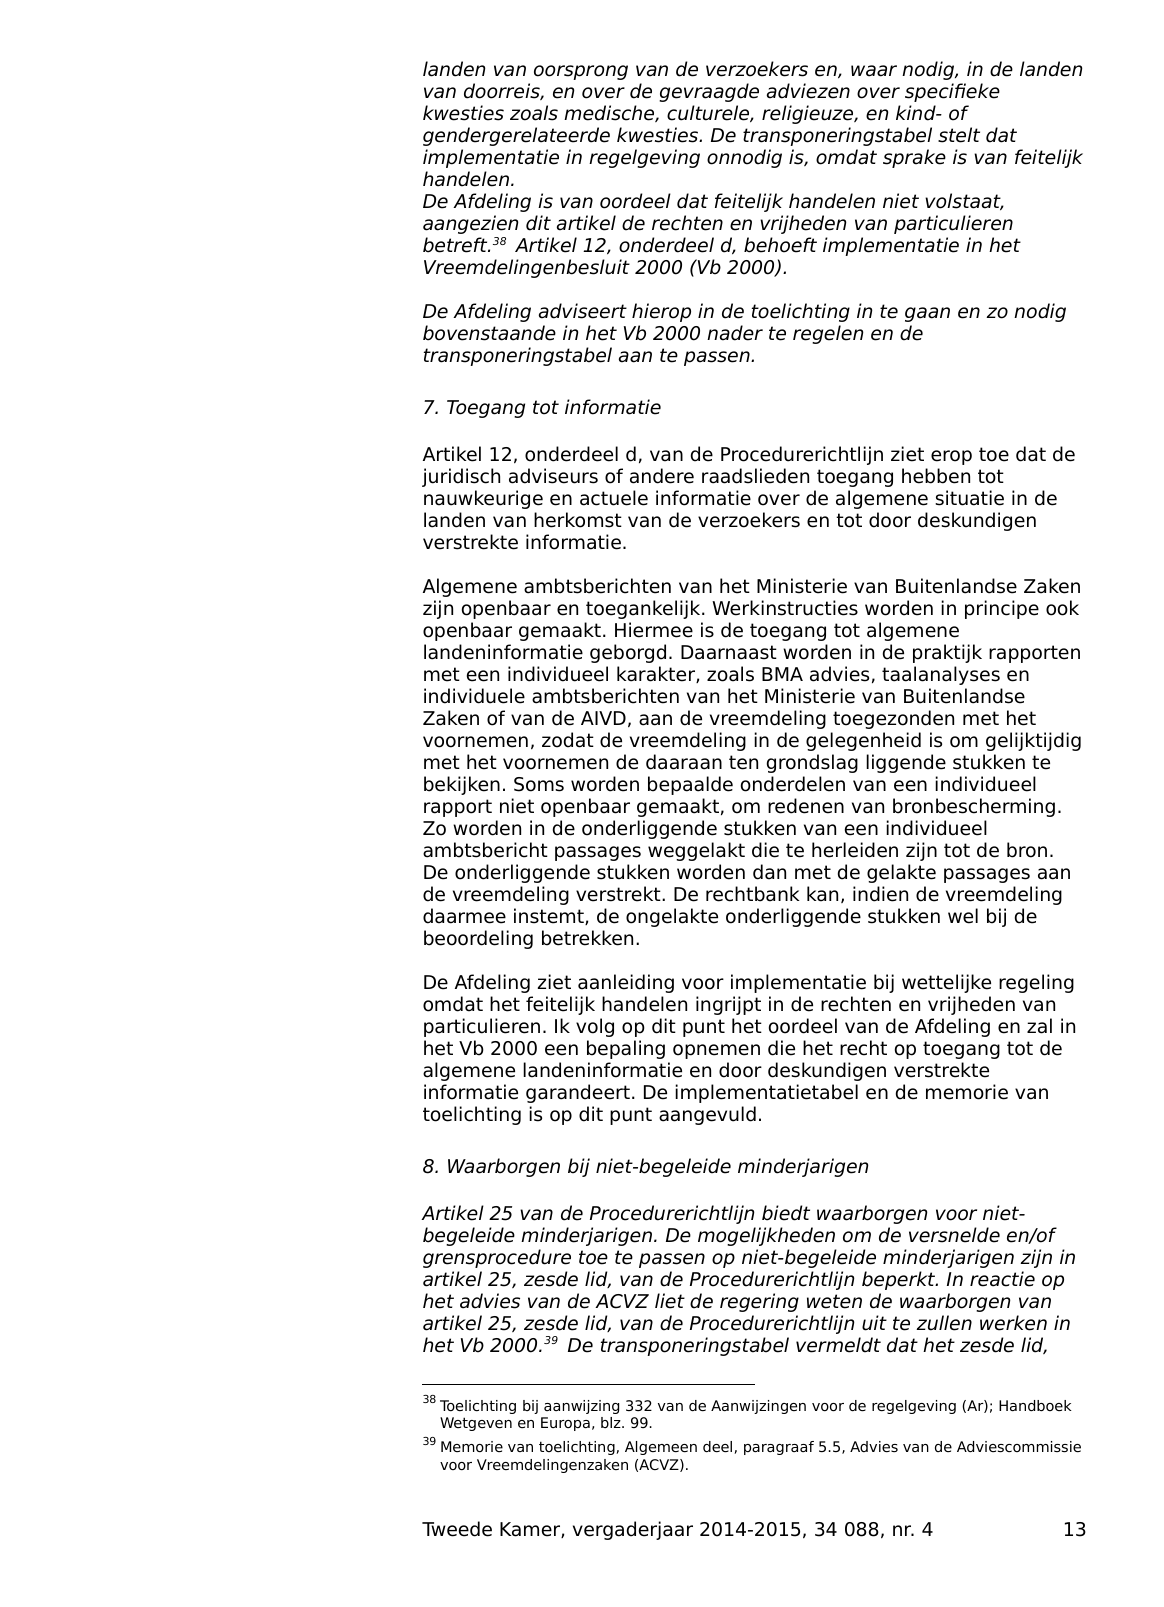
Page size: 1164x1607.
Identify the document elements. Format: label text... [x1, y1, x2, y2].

subtitle 7. Toegang tot informatie [422, 397, 1087, 419]
text Algemene ambtsberichten van het Ministerie van Buitenlandse Zaken zijn openbaar en toegankelijk. Werkinstructies worden in principe ook openbaar gemaakt. Hiermee is de toegang tot algemene landeninformatie geborgd. Daarnaast worden in de praktijk rapporten met een individueel karakter, zoals BMA advies, taalanalyses en individuele ambtsberichten van het Ministerie van Buitenlandse Zaken of van de AIVD, aan de vreemdeling toegezonden met het voornemen, zodat de vreemdeling in de gelegenheid is om gelijktijdig met het voornemen de daaraan ten grondslag liggende stukken te bekijken. Soms worden bepaalde onderdelen van een individueel rapport niet openbaar gemaakt, om redenen van bronbescherming. Zo worden in de onderliggende stukken van een individueel ambtsbericht passages weggelakt die te herleiden zijn tot de bron. De onderliggende stukken worden dan met de gelakte passages aan de vreemdeling verstrekt. De rechtbank kan, indien de vreemdeling daarmee instemt, de ongelakte onderliggende stukken wel bij de beoordeling betrekken. [422, 576, 1087, 950]
subtitle 8. Waarborgen bij niet-begeleide minderjarigen [422, 1156, 1087, 1178]
text De Afdeling ziet aanleiding voor implementatie bij wettelijke regeling omdat het feitelijk handelen ingrijpt in de rechten en vrijheden van particulieren. Ik volg op dit punt het oordeel van de Afdeling en zal in het Vb 2000 een bepaling opnemen die het recht op toegang tot de algemene landeninformatie en door deskundigen verstrekte informatie garandeert. De implementatietabel en de memorie van toelichting is op dit punt aangevuld. [422, 972, 1087, 1126]
text Memorie van toelichting, Algemeen deel, paragraaf 5.5, Advies van de Adviescommissie voor Vreemdelingenzaken (ACVZ). [422, 1435, 1087, 1474]
text landen van oorsprong van de verzoekers en, waar nodig, in de landen van doorreis, en over de gevraagde adviezen over specifieke kwesties zoals medische, culturele, religieuze, en kind- of gendergerelateerde kwesties. De transponeringstabel stelt dat implementatie in regelgeving onnodig is, omdat sprake is van feitelijk handelen. [422, 59, 1087, 191]
text De Afdeling is van oordeel dat feitelijk handelen niet volstaat, aangezien dit artikel de rechten en vrijheden van particulieren betreft. Artikel 12, onderdeel d, behoeft implementatie in het Vreemdelingenbesluit 2000 (Vb 2000). [422, 191, 1087, 279]
text Artikel 25 van de Procedurerichtlijn biedt waarborgen voor niet-begeleide minderjarigen. De mogelijkheden om de versnelde en/of grensprocedure toe te passen op niet-begeleide minderjarigen zijn in artikel 25, zesde lid, van de Procedurerichtlijn beperkt. In reactie op het advies van de ACVZ liet de regering weten de waarborgen van artikel 25, zesde lid, van de Procedurerichtlijn uit te zullen werken in het Vb 2000. De transponeringstabel vermeldt dat het zesde lid, [422, 1203, 1087, 1357]
text Artikel 12, onderdeel d, van de Procedurerichtlijn ziet erop toe dat de juridisch adviseurs of andere raadslieden toegang hebben tot nauwkeurige en actuele informatie over de algemene situatie in de landen van herkomst van de verzoekers en tot door deskundigen verstrekte informatie. [422, 444, 1087, 554]
text Toelichting bij aanwijzing 332 van de Aanwijzingen voor de regelgeving (Ar); Handboek Wetgeven en Europa, blz. 99. [422, 1393, 1087, 1432]
text De Afdeling adviseert hierop in de toelichting in te gaan en zo nodig bovenstaande in het Vb 2000 nader te regelen en de transponeringstabel aan te passen. [422, 301, 1087, 367]
